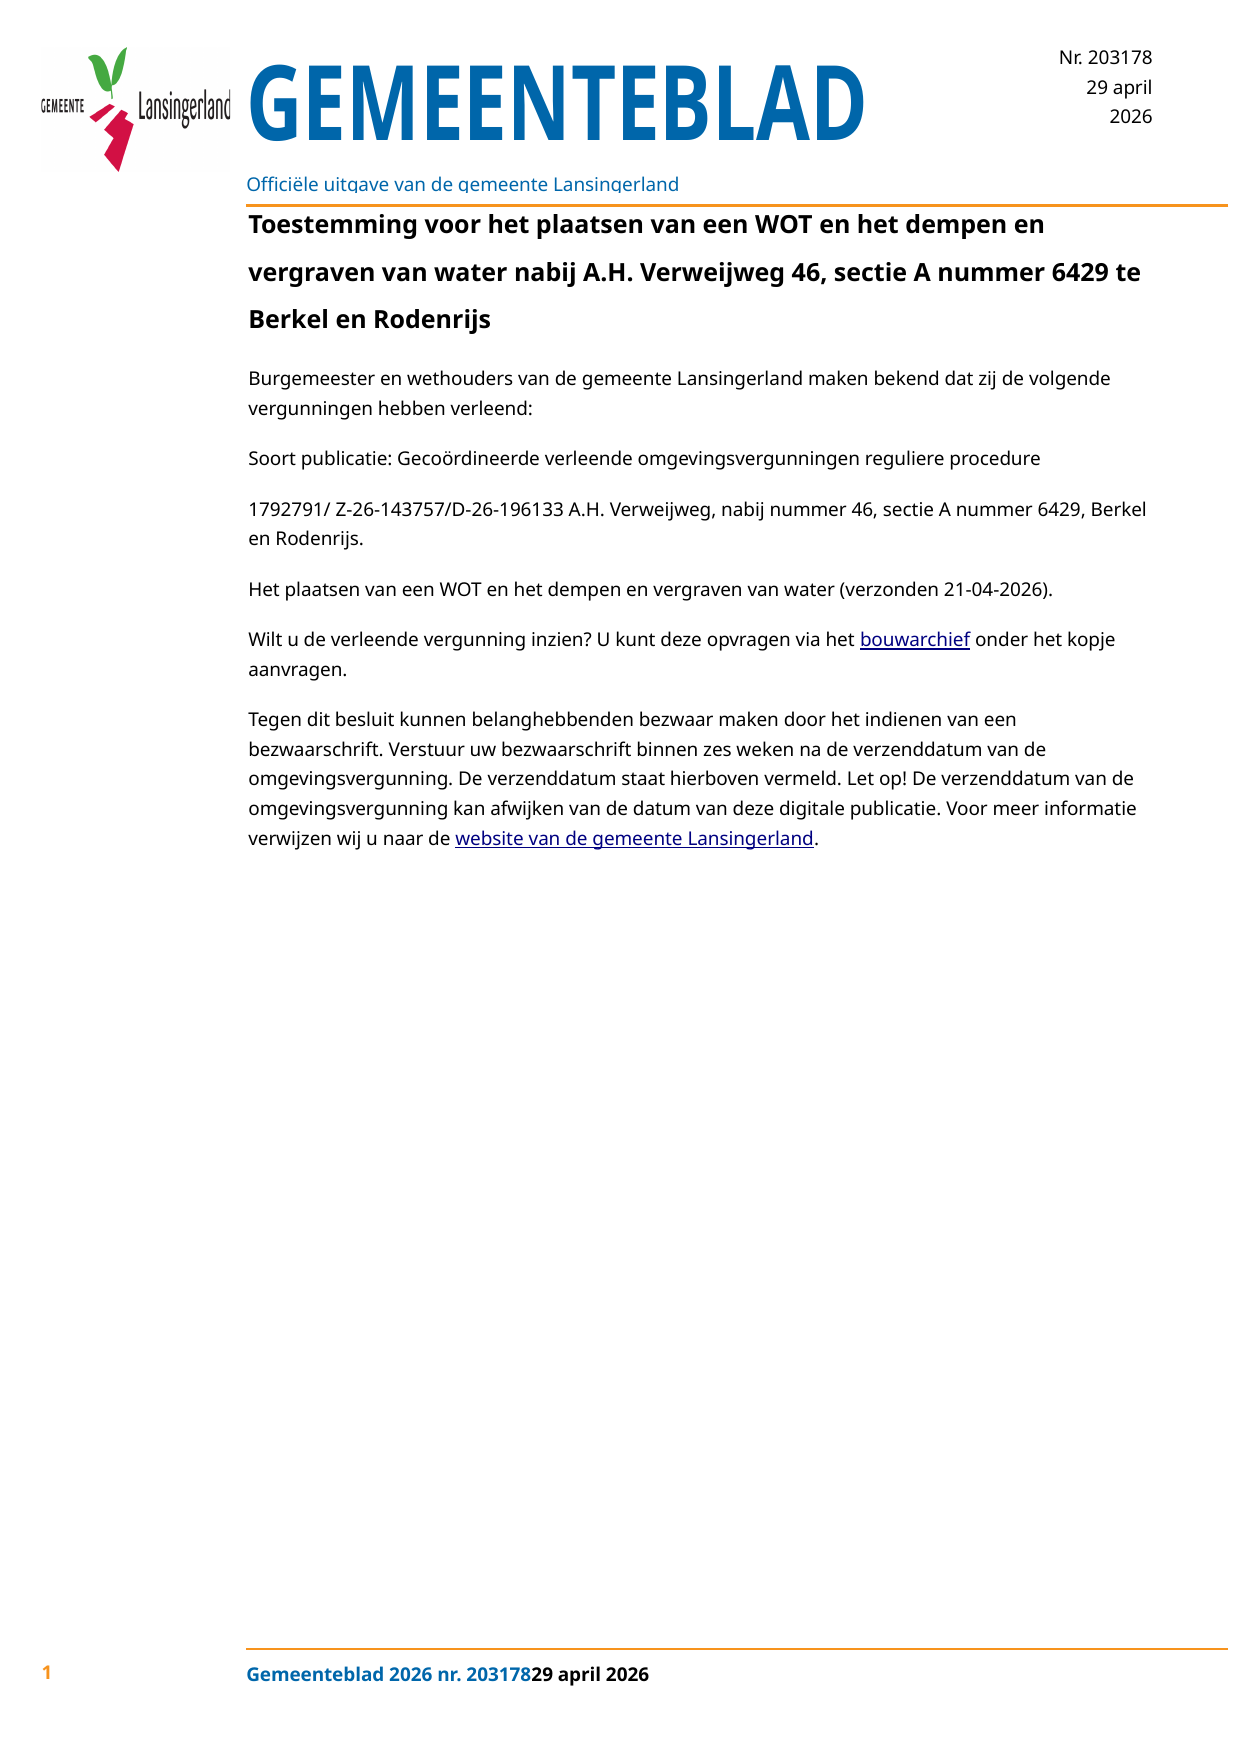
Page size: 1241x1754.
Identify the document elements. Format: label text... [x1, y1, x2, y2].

text Soort publicatie: Gecoördineerde verleende omgevingsvergunningen reguliere procedure [248, 446, 1152, 471]
text Burgemeester en wethouders van de gemeente Lansingerland maken bekend dat zij de volgende vergunningen hebben verleend: [248, 366, 1152, 421]
text Het plaatsen van een WOT en het dempen en vergraven van water (verzonden 21-04-2026). [248, 576, 1152, 602]
text Tegen dit besluit kunnen belanghebbenden bezwaar maken door het indienen van een bezwaarschrift. Verstuur uw bezwaarschrift binnen zes weken na de verzenddatum van de omgevingsvergunning. De verzenddatum staat hierboven vermeld. Let op! De verzenddatum van de omgevingsvergunning kan afwijken van de datum van deze digitale publicatie. Voor meer informatie verwijzen wij u naar de website van de gemeente Lansingerland. [248, 706, 1152, 850]
text Toestemming voor het plaatsen van een WOT en het dempen en vergraven van water nabij A.H. Verweijweg 46, sectie A nummer 6429 te Berkel en Rodenrijs [248, 207, 1152, 336]
picture [41, 47, 231, 172]
text Wilt u de verleende vergunning inzien? U kunt deze opvragen via het bouwarchief onder het kopje aanvragen. [248, 626, 1152, 682]
text 1792791/ Z-26-143757/D-26-196133 A.H. Verweijweg, nabij nummer 46, sectie A nummer 6429, Berkel en Rodenrijs. [248, 496, 1152, 551]
